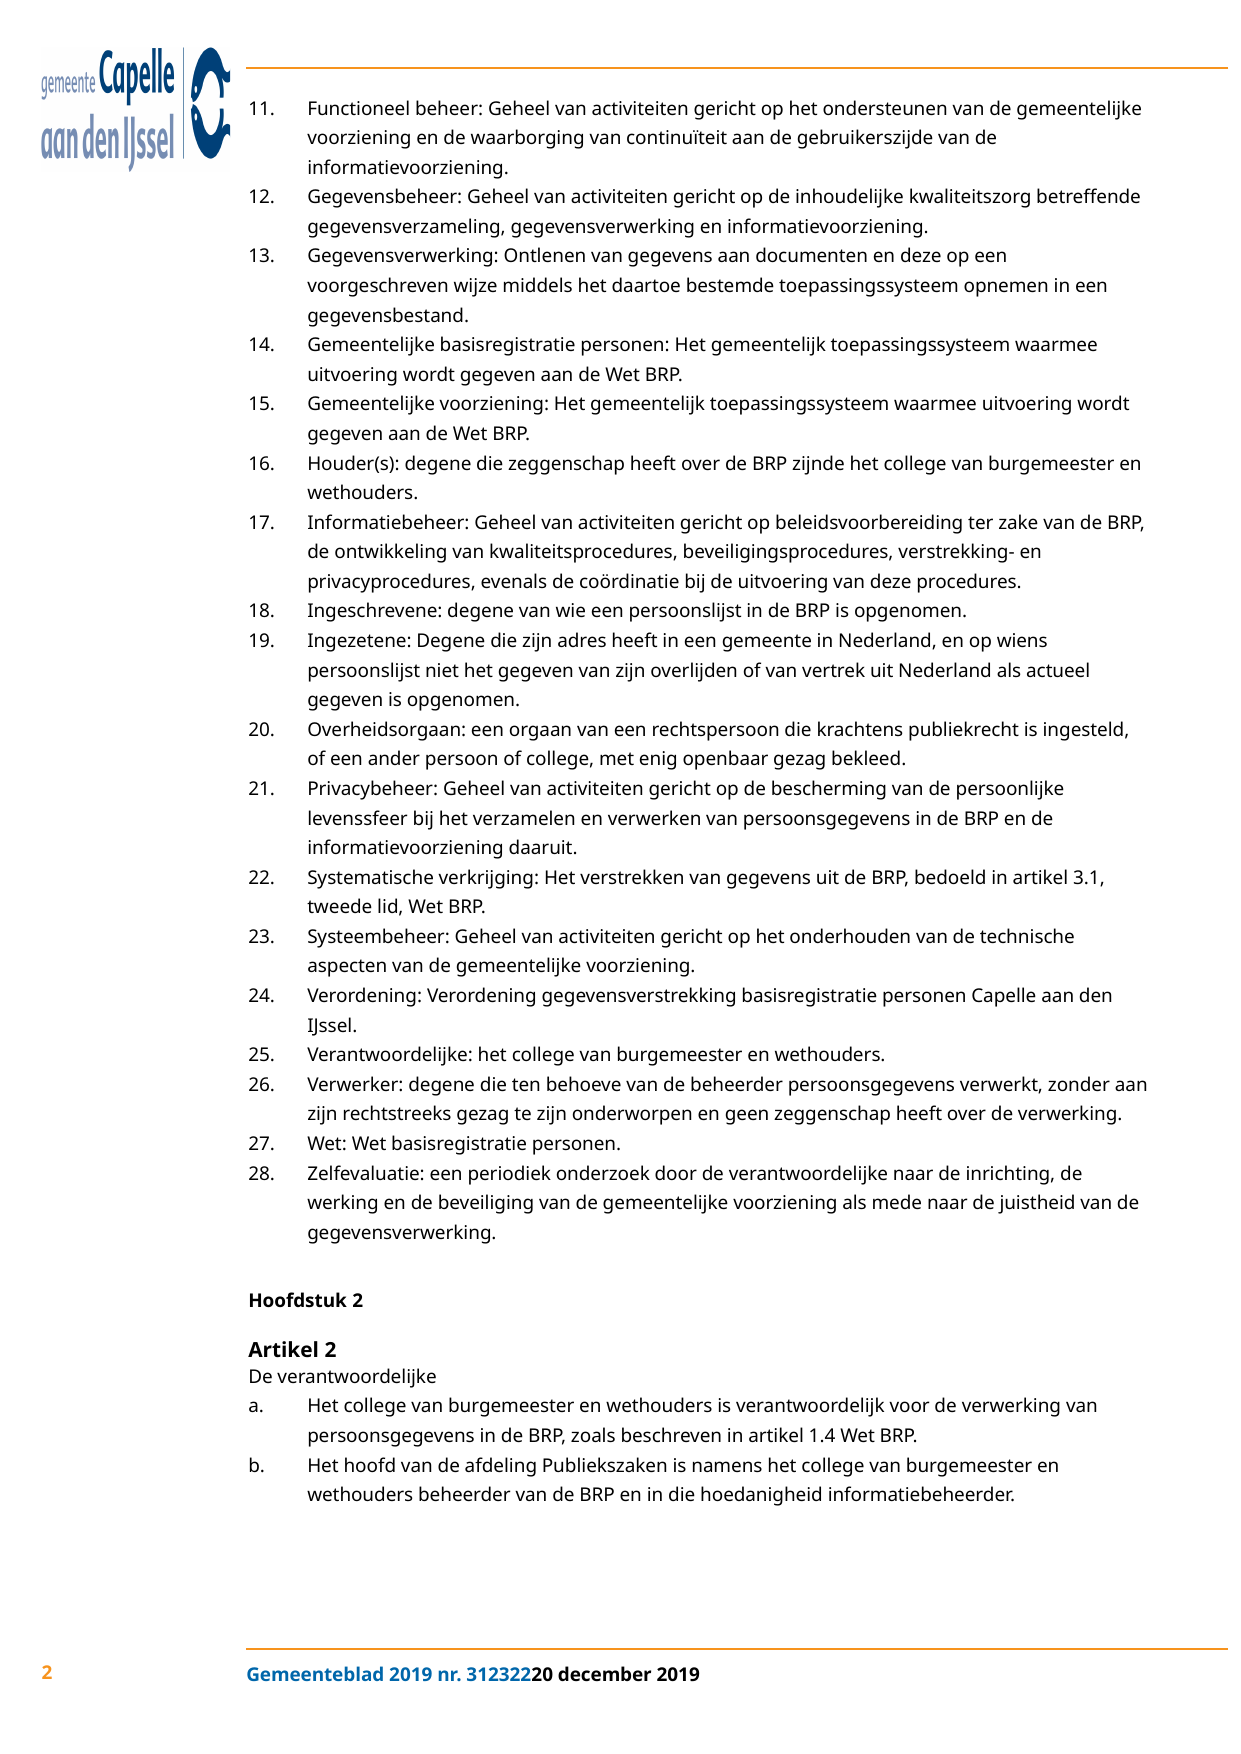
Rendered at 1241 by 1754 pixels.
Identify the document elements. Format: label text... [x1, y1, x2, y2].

list Gemeentelijke voorziening: Het gemeentelijk toepassingssysteem waarmee uitvoering wordt gegeven aan de Wet BRP. [248, 391, 1152, 446]
list Houder(s): degene die zeggenschap heeft over de BRP zijnde het college van burgemeester en wethouders. [248, 450, 1152, 505]
picture [41, 47, 231, 172]
list Ingezetene: Degene die zijn adres heeft in een gemeente in Nederland, en op wiens persoonslijst niet het gegeven van zijn overlijden of van vertrek uit Nederland als actueel gegeven is opgenomen. [248, 627, 1152, 712]
list Gegevensbeheer: Geheel van activiteiten gericht op de inhoudelijke kwaliteitszorg betreffende gegevensverzameling, gegevensverwerking en informatievoorziening. [248, 183, 1152, 239]
list Systeembeheer: Geheel van activiteiten gericht op het onderhouden van de technische aspecten van de gemeentelijke voorziening. [248, 923, 1152, 978]
list Verantwoordelijke: het college van burgemeester en wethouders. [248, 1041, 1152, 1067]
list Informatiebeheer: Geheel van activiteiten gericht op beleidsvoorbereiding ter zake van de BRP, de ontwikkeling van kwaliteitsprocedures, beveiligingsprocedures, verstrekking- en privacyprocedures, evenals de coördinatie bij de uitvoering van deze procedures. [248, 509, 1152, 594]
list Het hoofd van de afdeling Publiekszaken is namens het college van burgemeester en wethouders beheerder van de BRP en in die hoedanigheid informatiebeheerder. [248, 1452, 1152, 1507]
text Hoofdstuk 2 [248, 1285, 1152, 1314]
list Gegevensverwerking: Ontlenen van gegevens aan documenten en deze op een voorgeschreven wijze middels het daartoe bestemde toepassingssysteem opnemen in een gegevensbestand. [248, 243, 1152, 328]
list Systematische verkrijging: Het verstrekken van gegevens uit de BRP, bedoeld in artikel 3.1, tweede lid, Wet BRP. [248, 864, 1152, 919]
list Het college van burgemeester en wethouders is verantwoordelijk voor de verwerking van persoonsgegevens in de BRP, zoals beschreven in artikel 1.4 Wet BRP. [248, 1393, 1152, 1448]
list Privacybeheer: Geheel van activiteiten gericht op de bescherming van de persoonlijke levenssfeer bij het verzamelen en verwerken van persoonsgegevens in de BRP en de informatievoorziening daaruit. [248, 775, 1152, 860]
list Verwerker: degene die ten behoeve van de beheerder persoonsgegevens verwerkt, zonder aan zijn rechtstreeks gezag te zijn onderworpen en geen zeggenschap heeft over de verwerking. [248, 1071, 1152, 1126]
list Gemeentelijke basisregistratie personen: Het gemeentelijk toepassingssysteem waarmee uitvoering wordt gegeven aan de Wet BRP. [248, 331, 1152, 387]
list Zelfevaluatie: een periodiek onderzoek door de verantwoordelijke naar de inrichting, de werking en de beveiliging van de gemeentelijke voorziening als mede naar de juistheid van de gegevensverwerking. [248, 1160, 1152, 1245]
text Artikel 2 [248, 1335, 1152, 1363]
text De verantwoordelijke [248, 1363, 1152, 1389]
list Overheidsorgaan: een orgaan van een rechtspersoon die krachtens publiekrecht is ingesteld, of een ander persoon of college, met enig openbaar gezag bekleed. [248, 716, 1152, 771]
list Verordening: Verordening gegevensverstrekking basisregistratie personen Capelle aan den IJssel. [248, 982, 1152, 1038]
list Ingeschrevene: degene van wie een persoonslijst in de BRP is opgenomen. [248, 598, 1152, 623]
list Wet: Wet basisregistratie personen. [248, 1130, 1152, 1156]
list Functioneel beheer: Geheel van activiteiten gericht op het ondersteunen van de gemeentelijke voorziening en de waarborging van continuïteit aan de gebruikerszijde van de informatievoorziening. [248, 95, 1152, 180]
